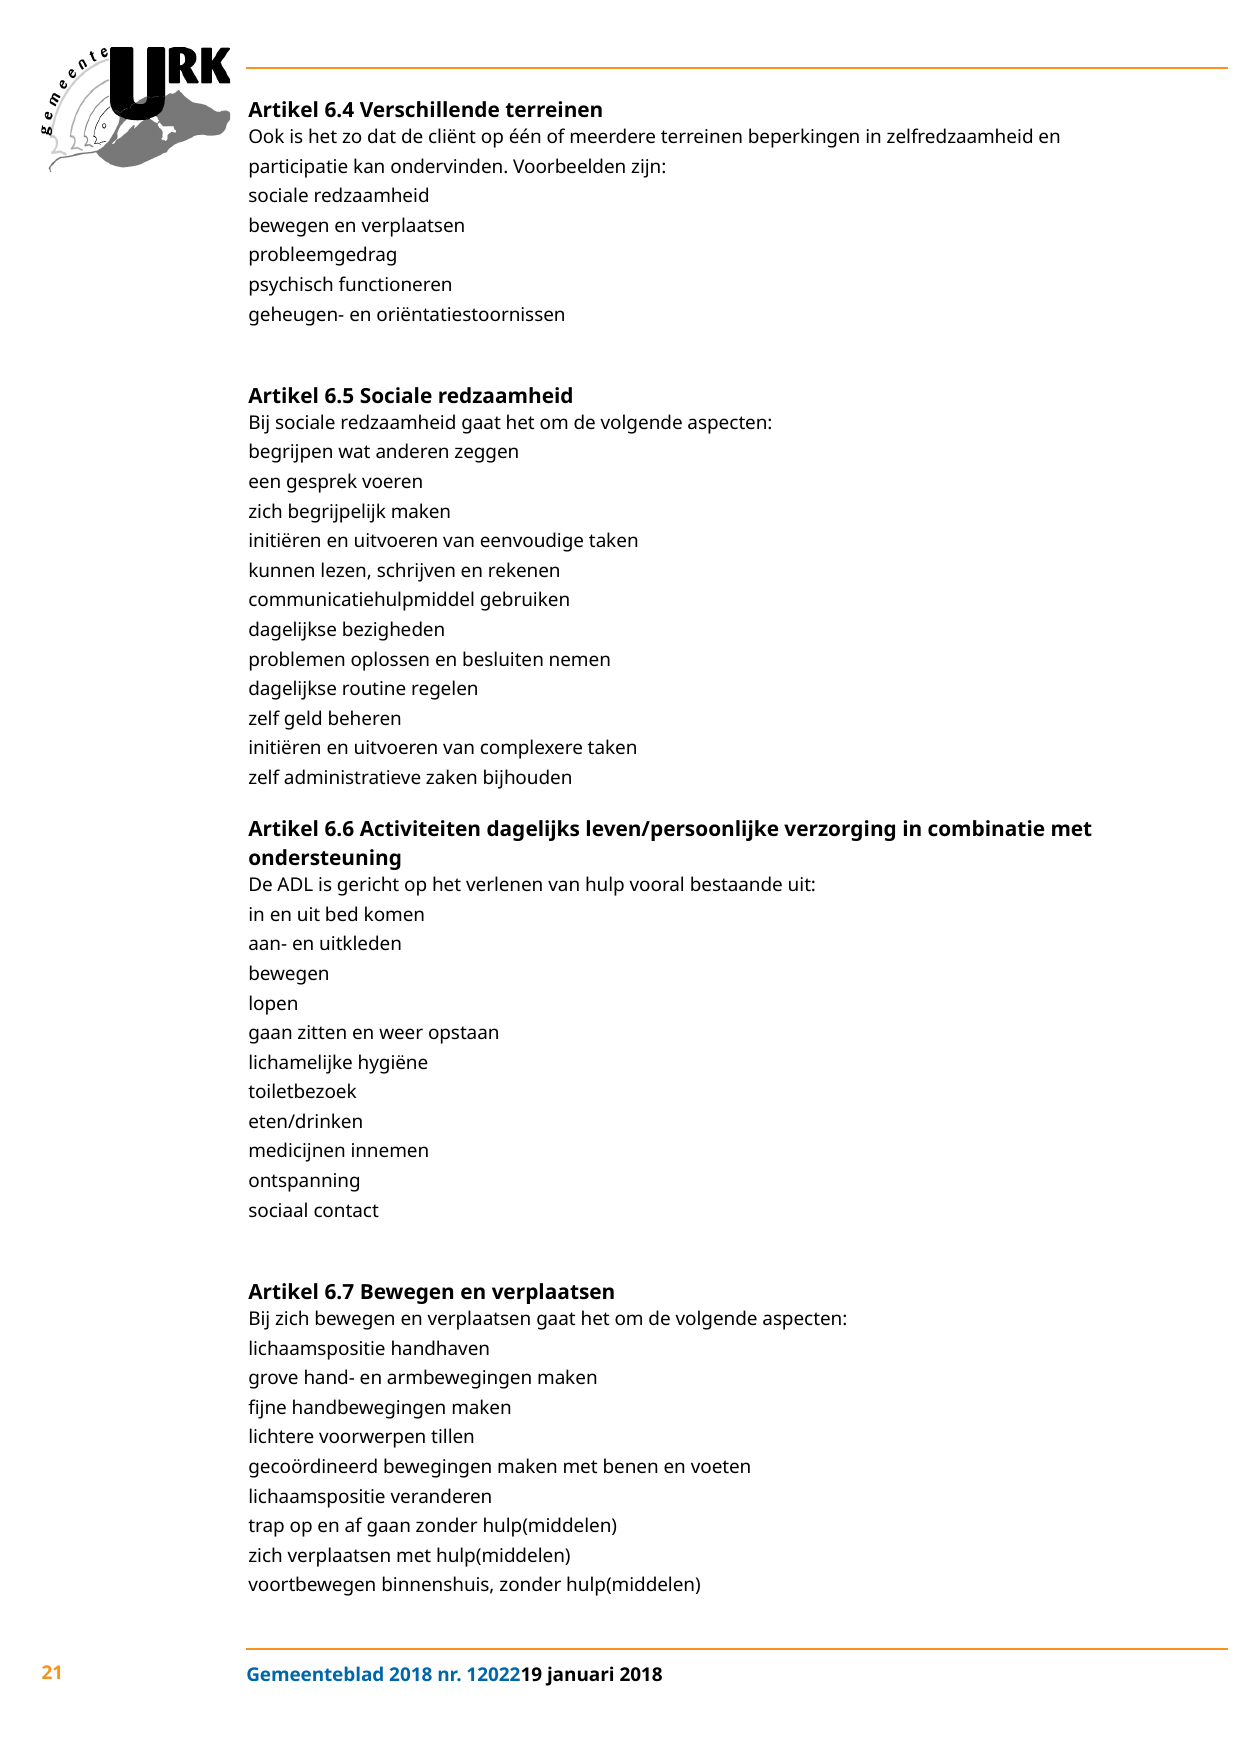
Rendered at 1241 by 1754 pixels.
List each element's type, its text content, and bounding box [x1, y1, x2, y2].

text probleemgedrag [248, 242, 1152, 267]
text zich verplaatsen met hulp(middelen) [248, 1542, 1152, 1568]
text lopen [248, 990, 1152, 1016]
text problemen oplossen en besluiten nemen [248, 646, 1152, 672]
text communicatiehulpmiddel gebruiken [248, 587, 1152, 612]
text zich begrijpelijk maken [248, 498, 1152, 524]
text een gesprek voeren [248, 468, 1152, 494]
text gaan zitten en weer opstaan [248, 1019, 1152, 1045]
text dagelijkse bezigheden [248, 616, 1152, 642]
text fijne handbewegingen maken [248, 1394, 1152, 1420]
text gecoördineerd bewegingen maken met benen en voeten [248, 1453, 1152, 1479]
text Bij sociale redzaamheid gaat het om de volgende aspecten: [248, 409, 1152, 435]
text zelf geld beheren [248, 705, 1152, 731]
text dagelijkse routine regelen [248, 675, 1152, 701]
text Artikel 6.4 Verschillende terreinen [248, 95, 1152, 123]
text zelf administratieve zaken bijhouden [248, 764, 1152, 790]
text sociale redzaamheid [248, 182, 1152, 208]
text aan- en uitkleden [248, 931, 1152, 956]
text bewegen en verplaatsen [248, 212, 1152, 238]
picture [41, 47, 231, 172]
text lichaamspositie veranderen [248, 1483, 1152, 1508]
text psychisch functioneren [248, 271, 1152, 297]
text sociaal contact [248, 1197, 1152, 1223]
text Artikel 6.6 Activiteiten dagelijks leven/persoonlijke verzorging in combinatie met ondersteuning [248, 814, 1152, 871]
text Artikel 6.5 Sociale redzaamheid [248, 381, 1152, 409]
text Ook is het zo dat de cliënt op één of meerdere terreinen beperkingen in zelfredzaamheid en participatie kan ondervinden. Voorbeelden zijn: [248, 123, 1152, 178]
text lichaamspositie handhaven [248, 1335, 1152, 1361]
text trap op en af gaan zonder hulp(middelen) [248, 1512, 1152, 1538]
text lichtere voorwerpen tillen [248, 1424, 1152, 1449]
text grove hand- en armbewegingen maken [248, 1364, 1152, 1390]
text lichamelijke hygiëne [248, 1049, 1152, 1075]
text initiëren en uitvoeren van complexere taken [248, 734, 1152, 760]
text toiletbezoek [248, 1078, 1152, 1104]
text medicijnen innemen [248, 1138, 1152, 1163]
text Bij zich bewegen en verplaatsen gaat het om de volgende aspecten: [248, 1305, 1152, 1331]
text De ADL is gericht op het verlenen van hulp vooral bestaande uit: [248, 871, 1152, 897]
text geheugen- en oriëntatiestoornissen [248, 301, 1152, 326]
text in en uit bed komen [248, 901, 1152, 927]
text voortbewegen binnenshuis, zonder hulp(middelen) [248, 1572, 1152, 1597]
text Artikel 6.7 Bewegen en verplaatsen [248, 1277, 1152, 1305]
text initiëren en uitvoeren van eenvoudige taken [248, 527, 1152, 553]
text kunnen lezen, schrijven en rekenen [248, 557, 1152, 583]
text bewegen [248, 960, 1152, 986]
text eten/drinken [248, 1108, 1152, 1134]
text ontspanning [248, 1167, 1152, 1193]
text begrijpen wat anderen zeggen [248, 439, 1152, 464]
